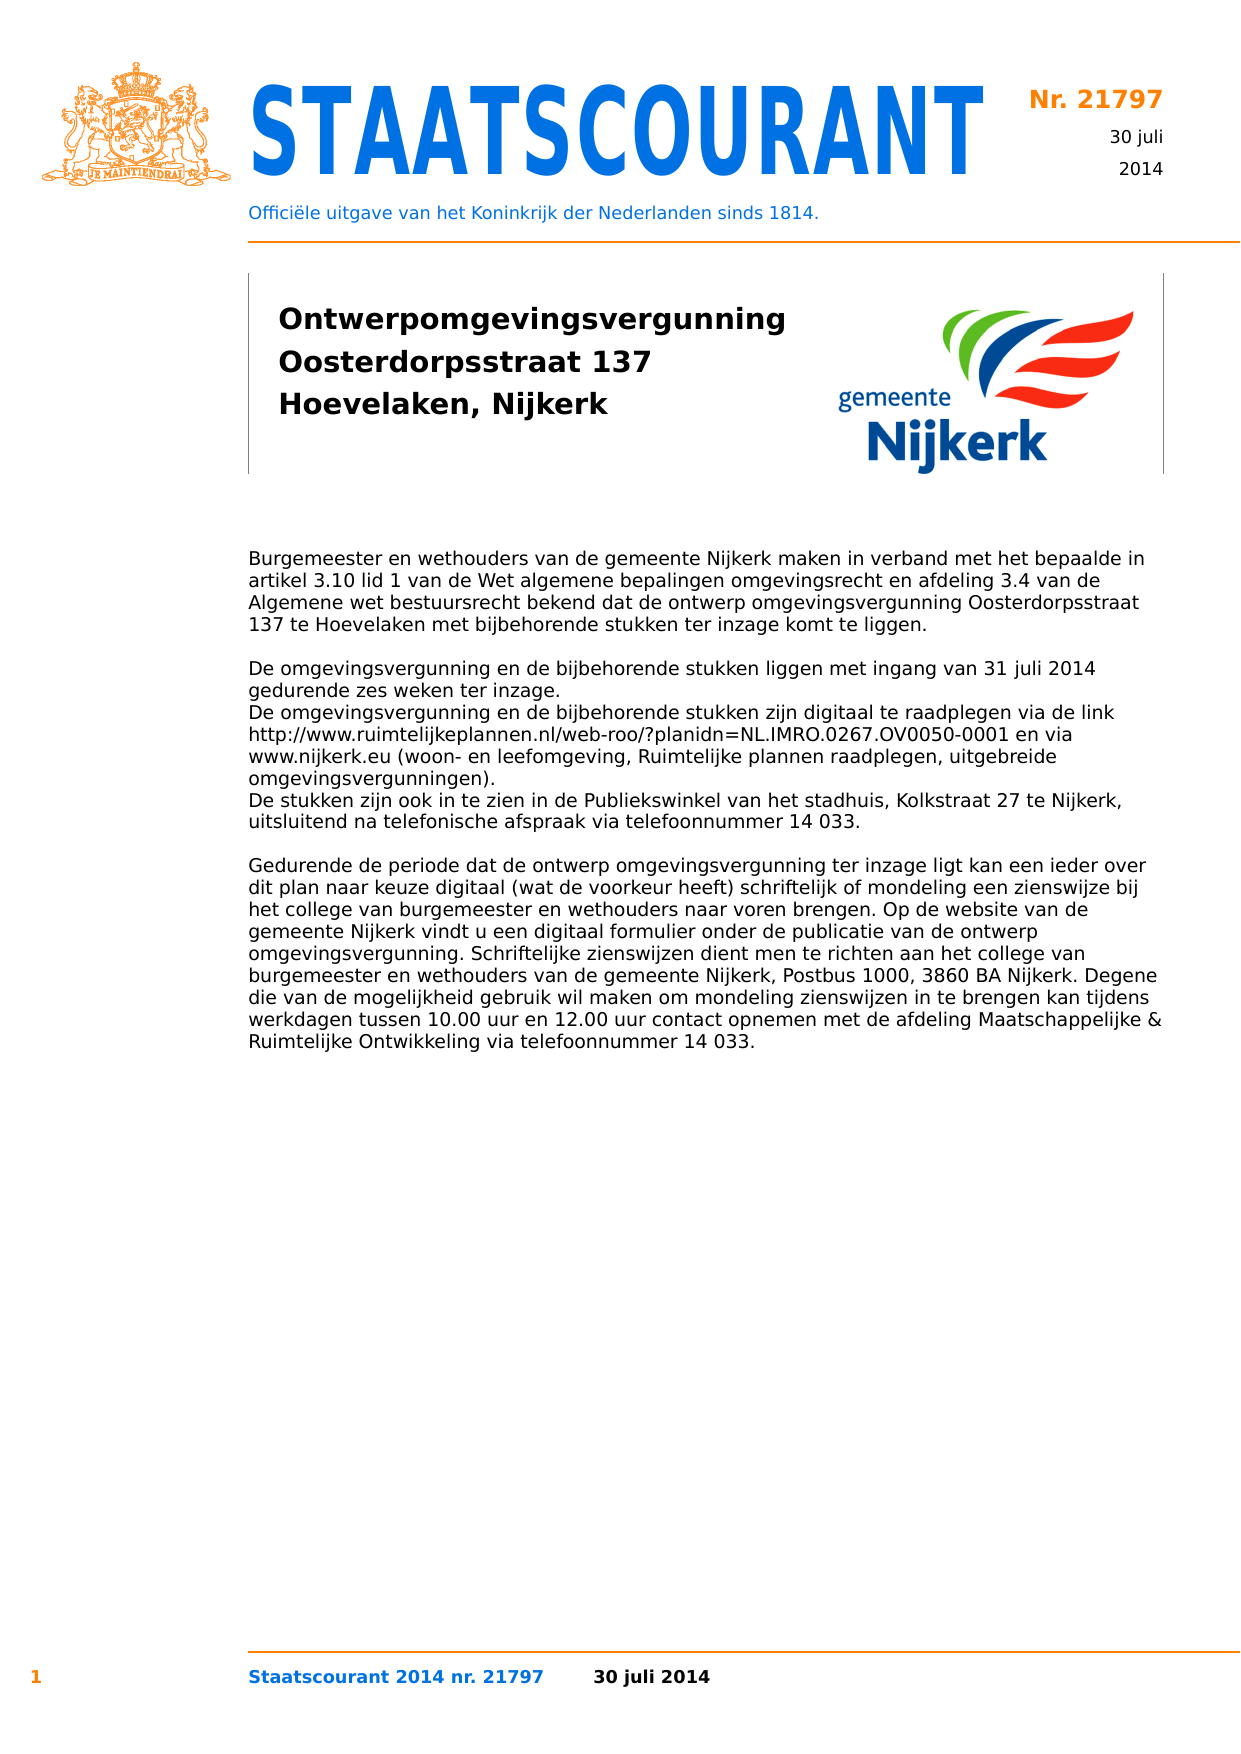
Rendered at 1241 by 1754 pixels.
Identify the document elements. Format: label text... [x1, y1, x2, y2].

subtitle Ontwerpomgevingsvergunning Oosterdorpsstraat 137 Hoevelaken, Nijkerk [249, 273, 1163, 474]
text Burgemeester en wethouders van de gemeente Nijkerk maken in verband met het bepaalde in artikel 3.10 lid 1 van de Wet algemene bepalingen omgevingsrecht en afdeling 3.4 van de Algemene wet bestuursrecht bekend dat de ontwerp omgevingsvergunning Oosterdorpsstraat 137 te Hoevelaken met bijbehorende stukken ter inzage komt te liggen. [248, 548, 1163, 636]
text De stukken zijn ook in te zien in de Publiekswinkel van het stadhuis, Kolkstraat 27 te Nijkerk, uitsluitend na telefonische afspraak via telefoonnummer 14 033. [248, 789, 1163, 833]
text De omgevingsvergunning en de bijbehorende stukken liggen met ingang van 31 juli 2014 gedurende zes weken ter inzage. [248, 658, 1163, 702]
table_cell Officiële uitgave van het Koninkrijk der Nederlanden sinds 1814. [248, 203, 1240, 241]
text De omgevingsvergunning en de bijbehorende stukken zijn digitaal te raadplegen via de link http://www.ruimtelijkeplannen.nl/web-roo/?planidn=NL.IMRO.0267.OV0050-0001 en via www.nijkerk.eu (woon- en leefomgeving, Ruimtelijke plannen raadplegen, uitgebreide omgevingsvergunningen). [248, 702, 1163, 789]
table_header Nr. 21797 [998, 62, 1240, 121]
table_cell 2014 [998, 153, 1240, 203]
table_header STAATSCOURANT [248, 62, 998, 203]
picture [41, 62, 231, 186]
text Gedurende de periode dat de ontwerp omgevingsvergunning ter inzage ligt kan een ieder over dit plan naar keuze digitaal (wat de voorkeur heeft) schriftelijk of mondeling een zienswijze bij het college van burgemeester en wethouders naar voren brengen. Op de website van de gemeente Nijkerk vindt u een digitaal formulier onder de publicatie van de ontwerp omgevingsvergunning. Schriftelijke zienswijzen dient men te richten aan het college van burgemeester en wethouders van de gemeente Nijkerk, Postbus 1000, 3860 BA Nijkerk. Degene die van de mogelijkheid gebruik wil maken om mondeling zienswijzen in te brengen kan tijdens werkdagen tussen 10.00 uur en 12.00 uur contact opnemen met de afdeling Maatschappelijke & Ruimtelijke Ontwikkeling via telefoonnummer 14 033. [248, 855, 1163, 1053]
table_header [25, 62, 248, 241]
picture [838, 302, 1134, 474]
table_cell 30 juli [998, 121, 1240, 153]
